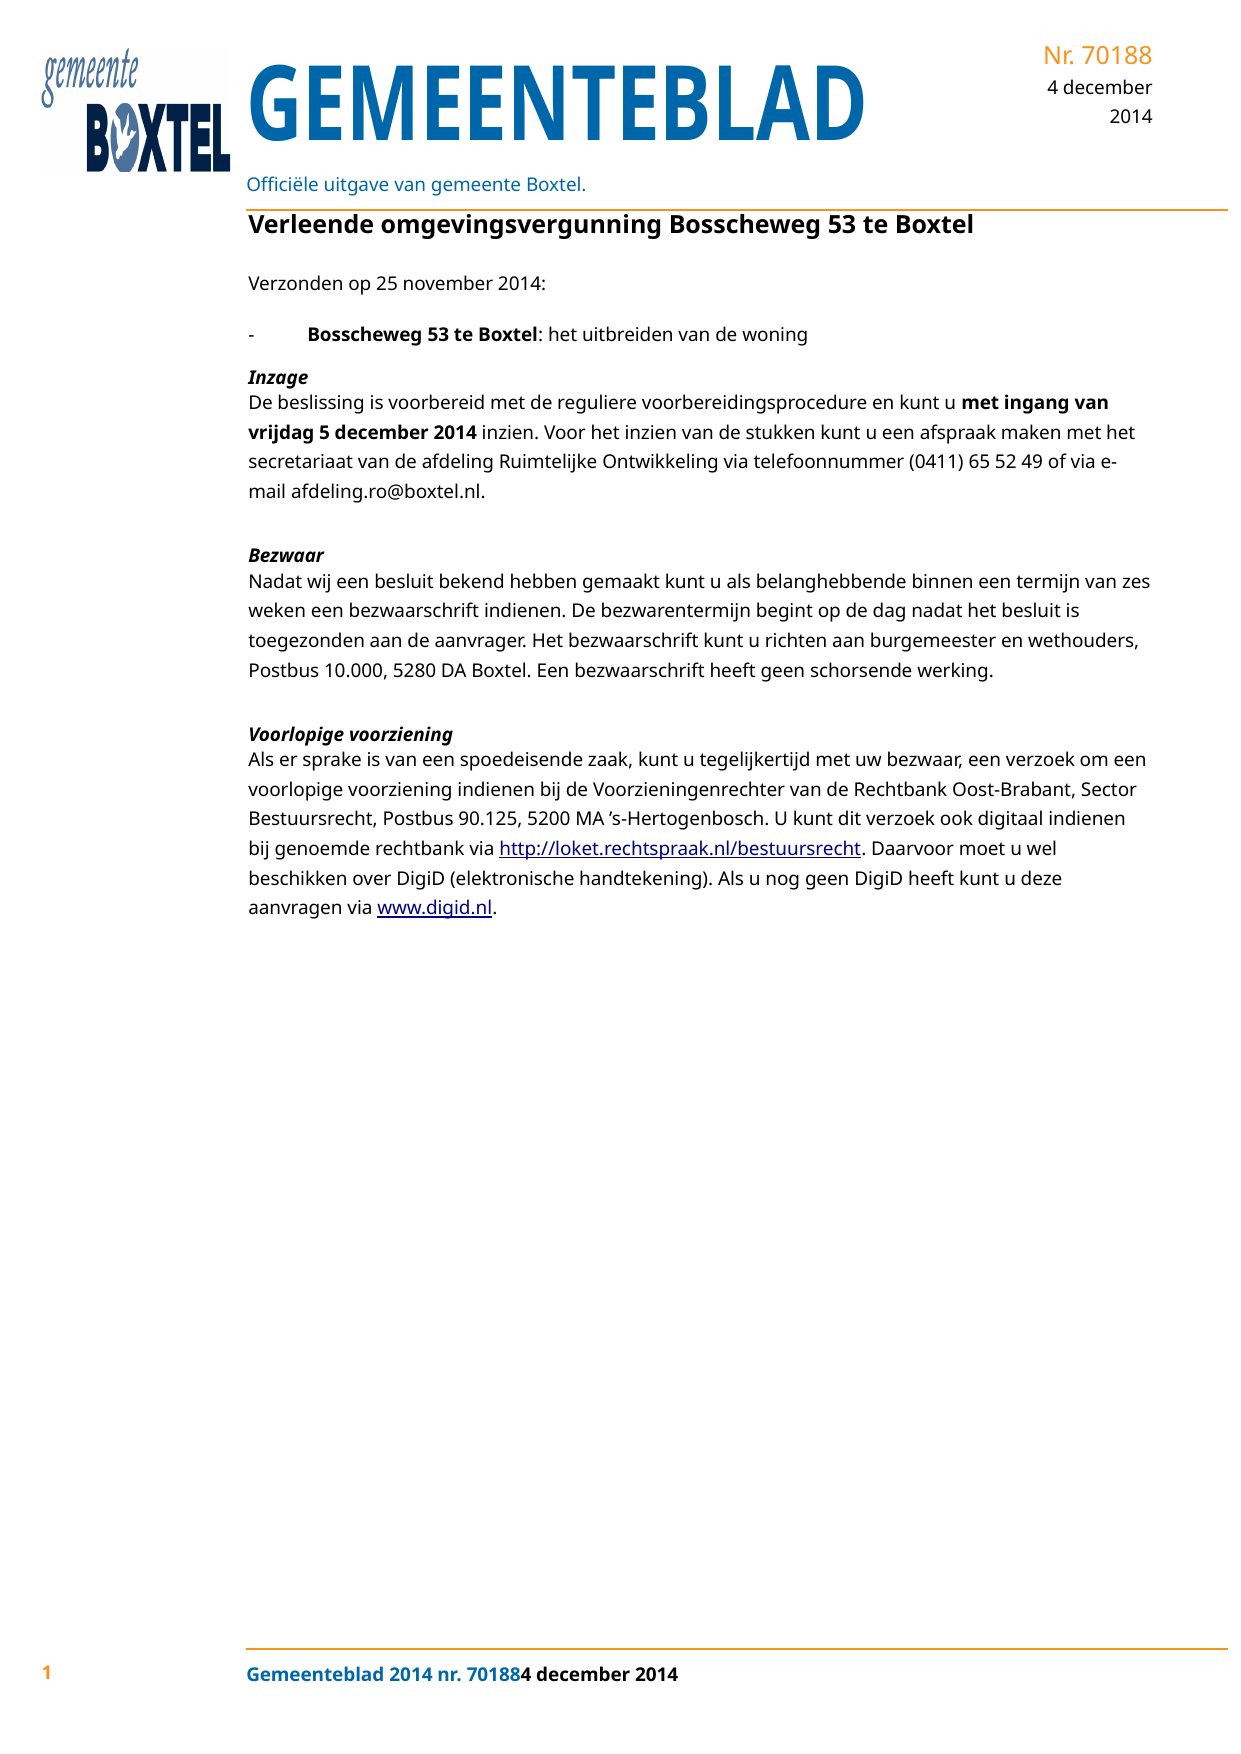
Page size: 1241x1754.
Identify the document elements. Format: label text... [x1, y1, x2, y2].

text Als er sprake is van een spoedeisende zaak, kunt u tegelijkertijd met uw bezwaar, een verzoek om een voorlopige voorziening indienen bij de Voorzieningenrechter van de Rechtbank Oost-Brabant, Sector Bestuursrecht, Postbus 90.125, 5200 MA ’s-Hertogenbosch. U kunt dit verzoek ook digitaal indienen bij genoemde rechtbank via http://loket.rechtspraak.nl/bestuursrecht. Daarvoor moet u wel beschikken over DigiD (elektronische handtekening). Als u nog geen DigiD heeft kunt u deze aanvragen via www.digid.nl. [248, 746, 1152, 920]
text Verzonden op 25 november 2014: [248, 270, 1152, 296]
text Inzage [248, 364, 1152, 389]
text Voorlopige voorziening [248, 721, 1152, 746]
picture [41, 47, 231, 172]
list Bosscheweg 53 te Boxtel: het uitbreiden van de woning [248, 321, 1152, 346]
text De beslissing is voorbereid met de reguliere voorbereidingsprocedure en kunt u met ingang van vrijdag 5 december 2014 inzien. Voor het inzien van de stukken kunt u een afspraak maken met het secretariaat van de afdeling Ruimtelijke Ontwikkeling via telefoonnummer (0411) 65 52 49 of via e-mail afdeling.ro@boxtel.nl. [248, 389, 1152, 504]
text Bezwaar [248, 542, 1152, 568]
text Verleende omgevingsvergunning Bosscheweg 53 te Boxtel [248, 211, 1152, 241]
text Nadat wij een besluit bekend hebben gemaakt kunt u als belanghebbende binnen een termijn van zes weken een bezwaarschrift indienen. De bezwarentermijn begint op de dag nadat het besluit is toegezonden aan de aanvrager. Het bezwaarschrift kunt u richten aan burgemeester en wethouders, Postbus 10.000, 5280 DA Boxtel. Een bezwaarschrift heeft geen schorsende werking. [248, 568, 1152, 682]
